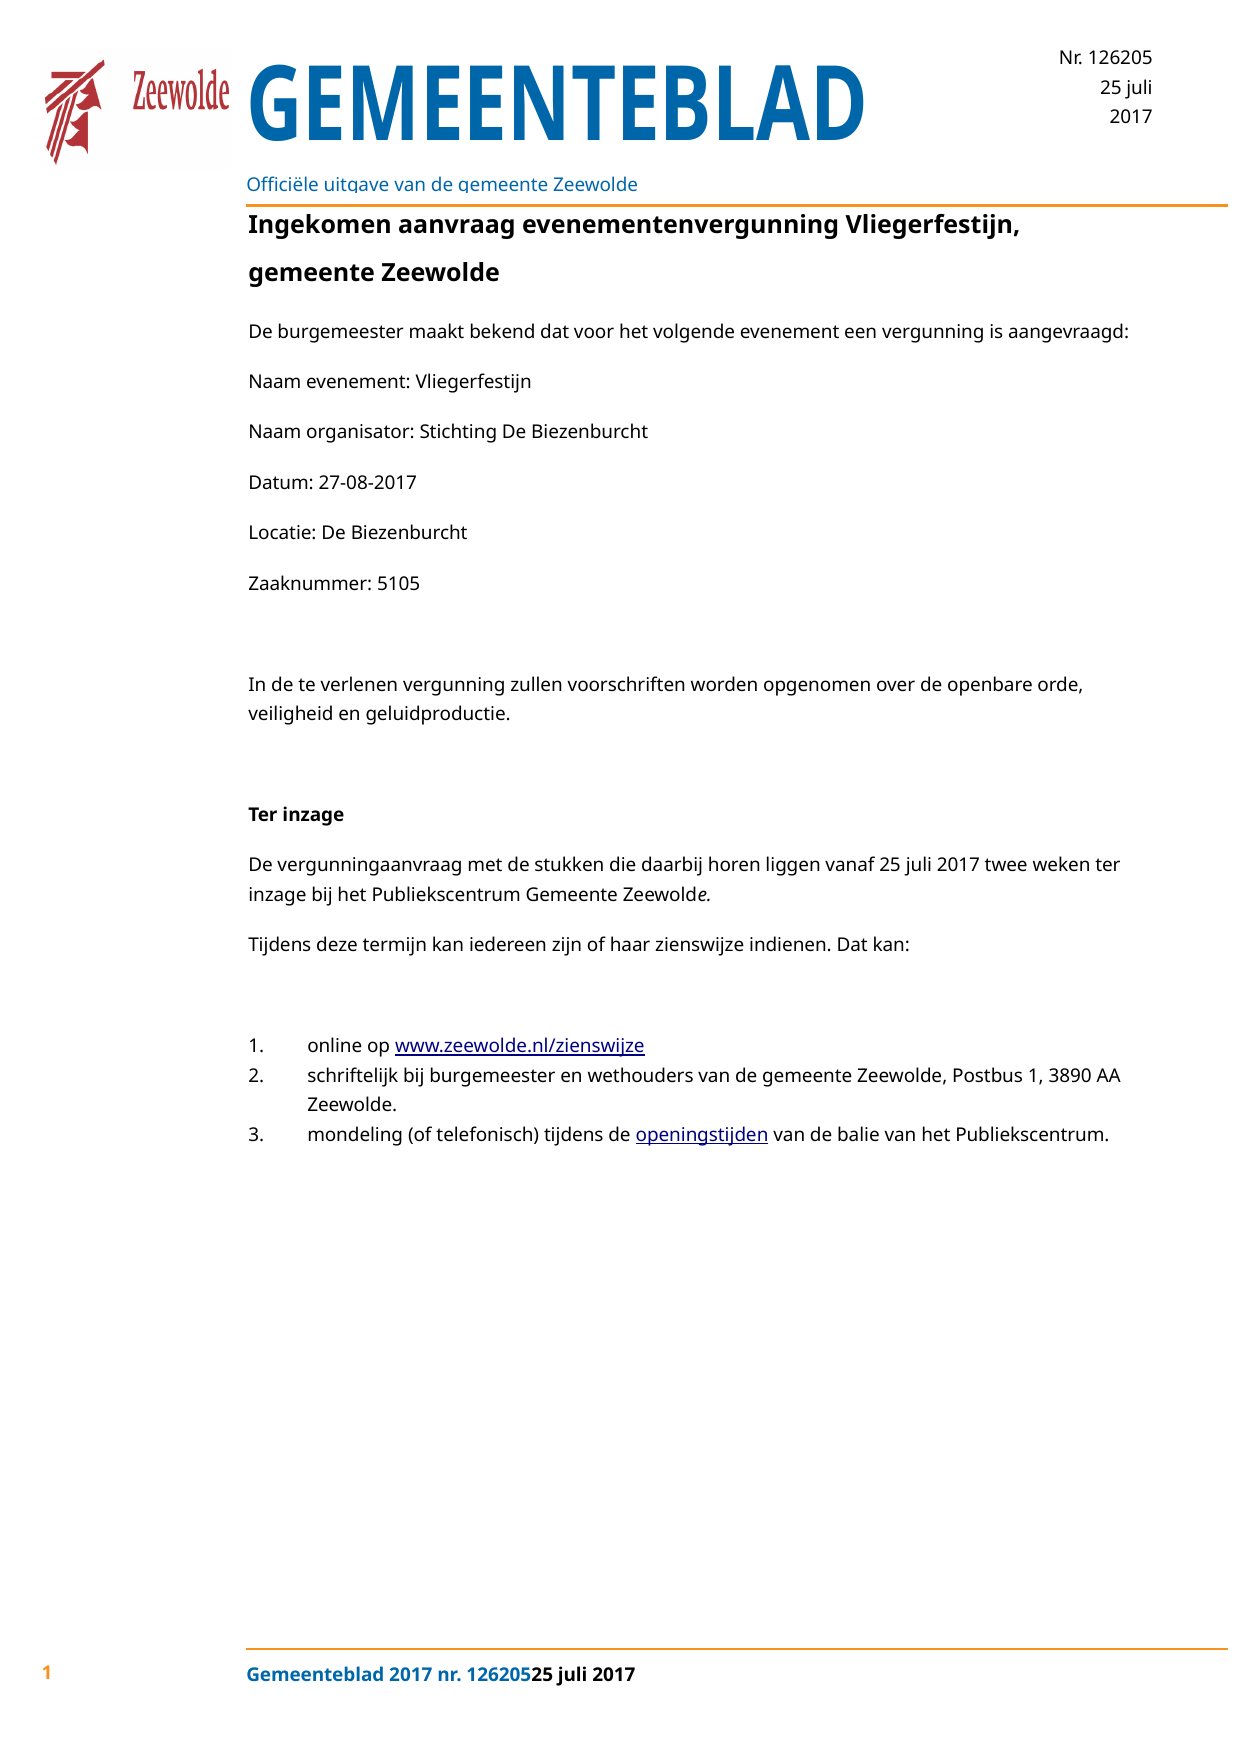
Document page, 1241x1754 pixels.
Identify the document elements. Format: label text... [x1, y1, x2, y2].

text Naam organisator: Stichting De Biezenburcht [248, 419, 1152, 444]
text In de te verlenen vergunning zullen voorschriften worden opgenomen over de openbare orde, veiligheid en geluidproductie. [248, 671, 1152, 726]
picture [41, 47, 231, 172]
text Ingekomen aanvraag evenementenvergunning Vliegerfestijn, gemeente Zeewolde [248, 207, 1152, 288]
text Naam evenement: Vliegerfestijn [248, 368, 1152, 394]
list online op www.zeewolde.nl/zienswijze [248, 1032, 1152, 1058]
text De burgemeester maakt bekend dat voor het volgende evenement een vergunning is aangevraagd: [248, 318, 1152, 344]
text Ter inzage [248, 801, 1152, 827]
text Locatie: De Biezenburcht [248, 519, 1152, 545]
text De vergunningaanvraag met de stukken die daarbij horen liggen vanaf 25 juli 2017 twee weken ter inzage bij het Publiekscentrum Gemeente Zeewolde. [248, 852, 1152, 907]
list mondeling (of telefonisch) tijdens de openingstijden van de balie van het Publiekscentrum. [248, 1121, 1152, 1147]
list schriftelijk bij burgemeester en wethouders van de gemeente Zeewolde, Postbus 1, 3890 AA Zeewolde. [248, 1062, 1152, 1117]
text Zaaknummer: 5105 [248, 570, 1152, 596]
text Datum: 27-08-2017 [248, 469, 1152, 495]
text Tijdens deze termijn kan iedereen zijn of haar zienswijze indienen. Dat kan: [248, 932, 1152, 957]
